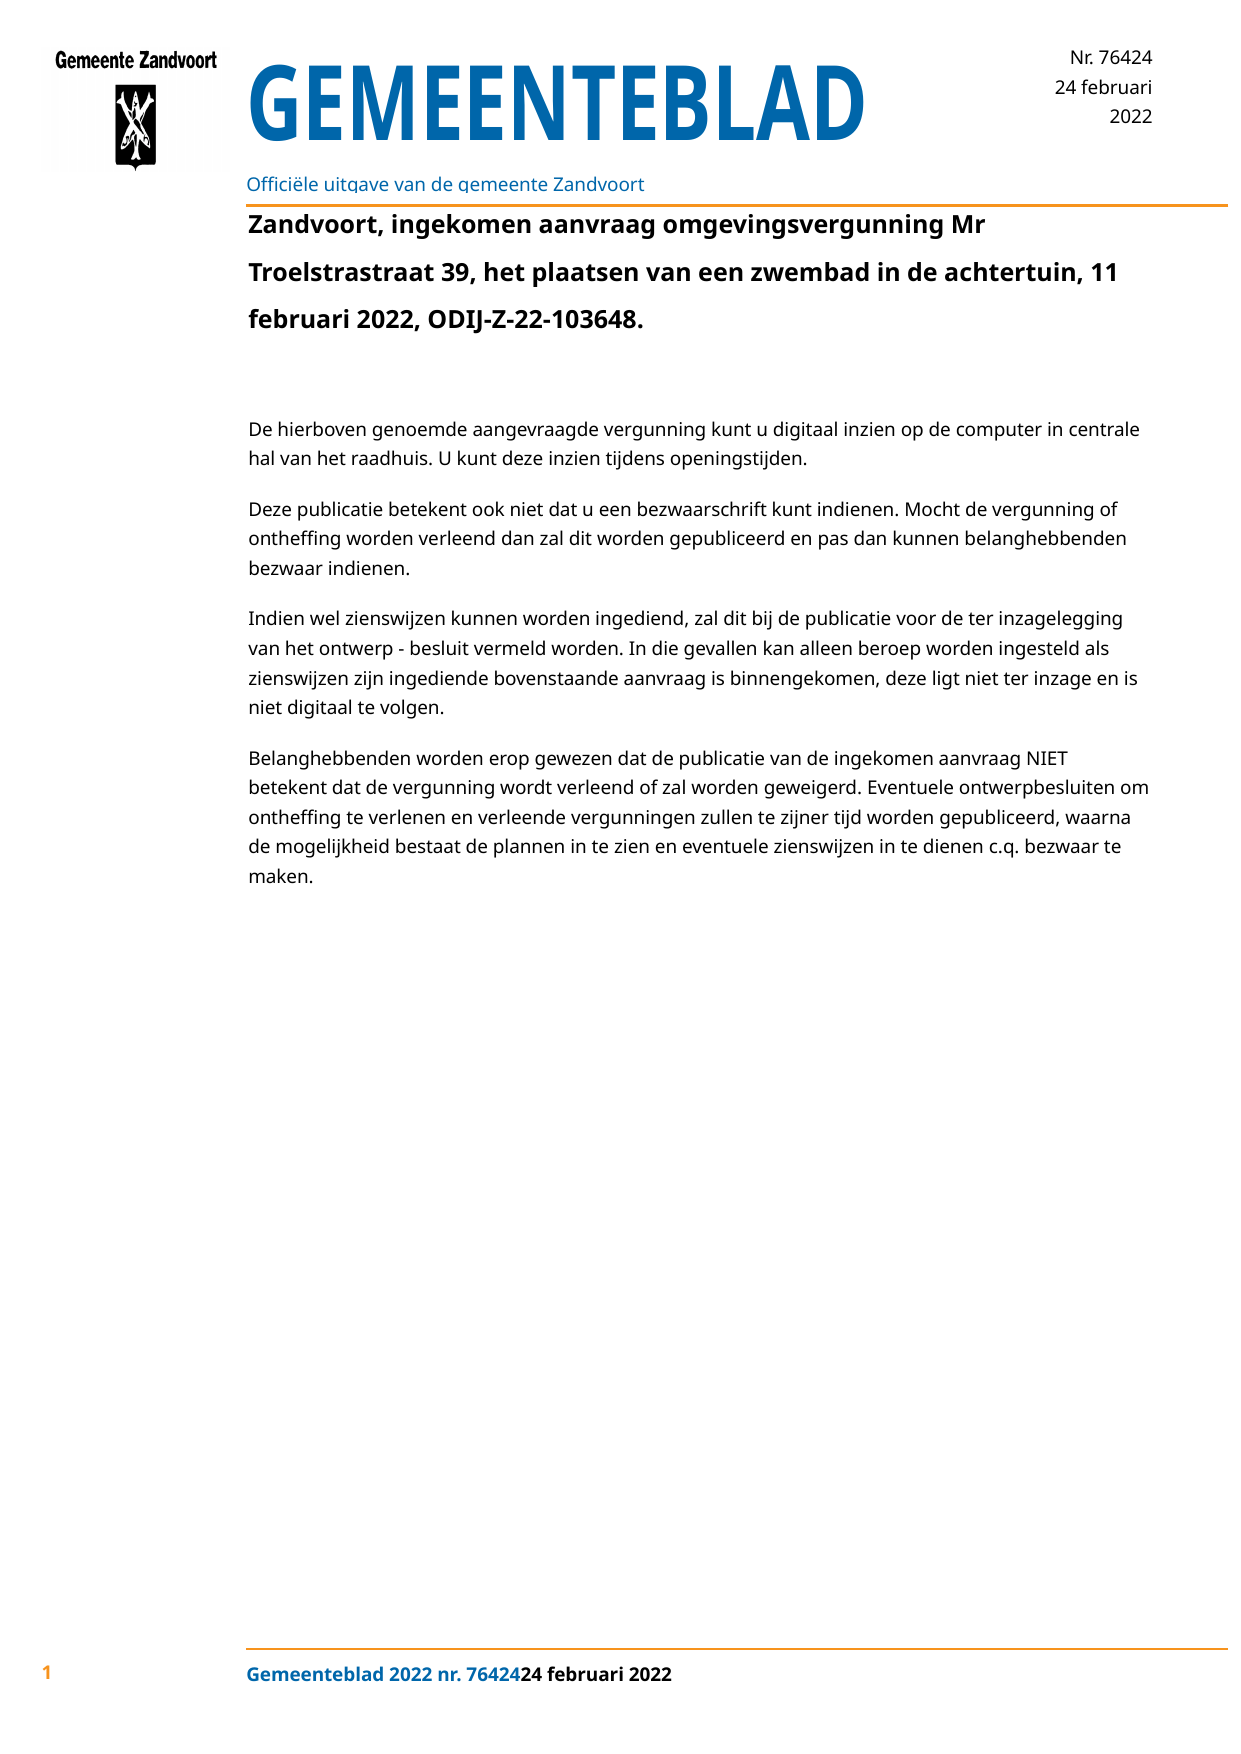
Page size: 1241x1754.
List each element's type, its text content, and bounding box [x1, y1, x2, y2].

text Deze publicatie betekent ook niet dat u een bezwaarschrift kunt indienen. Mocht de vergunning of ontheffing worden verleend dan zal dit worden gepubliceerd en pas dan kunnen belanghebbenden bezwaar indienen. [248, 496, 1152, 581]
text Zandvoort, ingekomen aanvraag omgevingsvergunning Mr Troelstrastraat 39, het plaatsen van een zwembad in de achtertuin, 11 februari 2022, ODIJ-Z-22-103648. [248, 207, 1152, 336]
text De hierboven genoemde aangevraagde vergunning kunt u digitaal inzien op de computer in centrale hal van het raadhuis. U kunt deze inzien tijdens openingstijden. [248, 416, 1152, 471]
picture [41, 47, 231, 172]
text Indien wel zienswijzen kunnen worden ingediend, zal dit bij de publicatie voor de ter inzagelegging van het ontwerp - besluit vermeld worden. In die gevallen kan alleen beroep worden ingesteld als zienswijzen zijn ingediende bovenstaande aanvraag is binnengekomen, deze ligt niet ter inzage en is niet digitaal te volgen. [248, 606, 1152, 720]
text Belanghebbenden worden erop gewezen dat de publicatie van de ingekomen aanvraag NIET betekent dat de vergunning wordt verleend of zal worden geweigerd. Eventuele ontwerpbesluiten om ontheffing te verlenen en verleende vergunningen zullen te zijner tijd worden gepubliceerd, waarna de mogelijkheid bestaat de plannen in te zien en eventuele zienswijzen in te dienen c.q. bezwaar te maken. [248, 745, 1152, 889]
